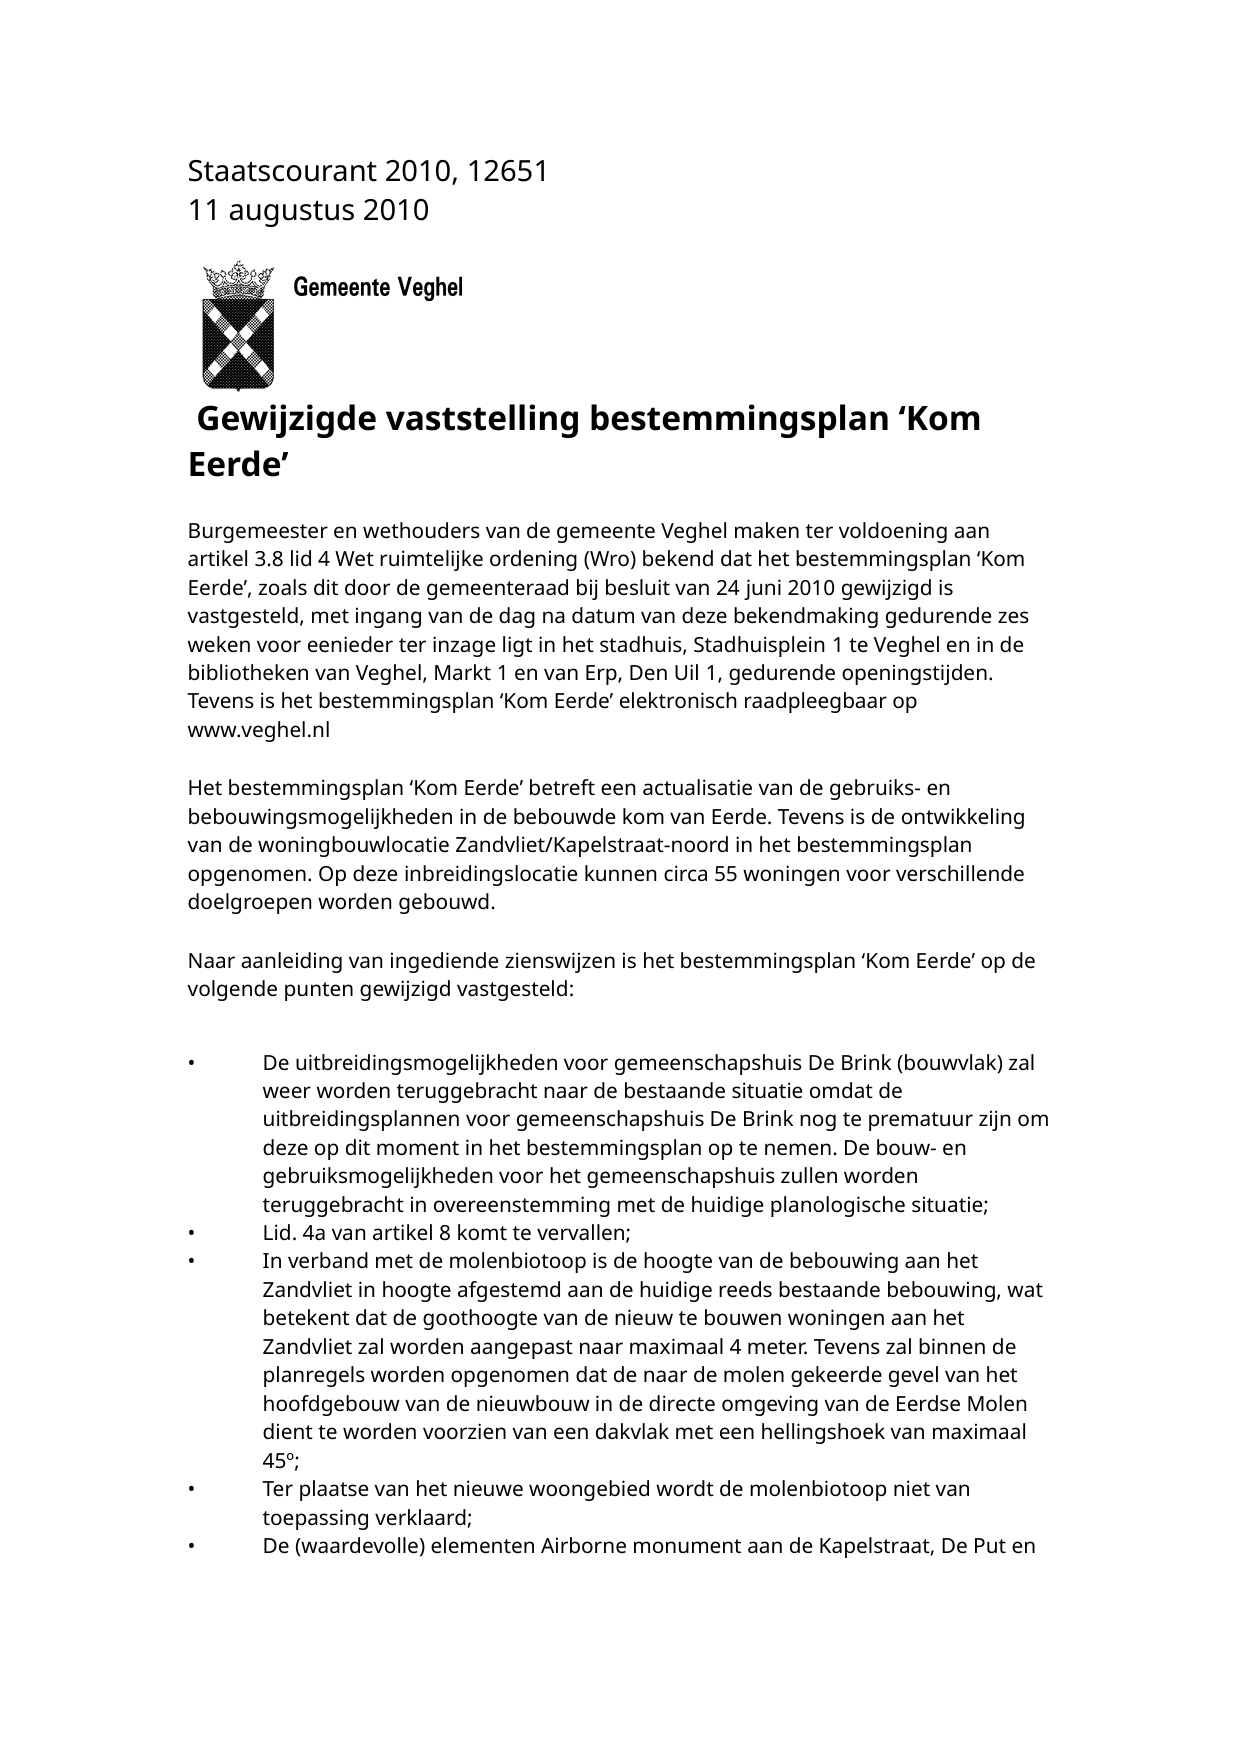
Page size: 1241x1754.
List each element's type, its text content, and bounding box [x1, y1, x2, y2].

list De uitbreidingsmogelijkheden voor gemeenschapshuis De Brink (bouwvlak) zal weer worden teruggebracht naar de bestaande situatie omdat de uitbreidingsplannen voor gemeenschapshuis De Brink nog te prematuur zijn om deze op dit moment in het bestemmingsplan op te nemen. De bouw- en gebruiksmogelijkheden voor het gemeenschapshuis zullen worden teruggebracht in overeenstemming met de huidige planologische situatie; [187, 1048, 1053, 1218]
list Ter plaatse van het nieuwe woongebied wordt de molenbiotoop niet van toepassing verklaard; [187, 1474, 1053, 1531]
text Naar aanleiding van ingediende zienswijzen is het bestemmingsplan ‘Kom Eerde’ op de volgende punten gewijzigd vastgesteld: [187, 946, 1053, 1003]
text Staatscourant 2010, 12651 [187, 150, 1053, 190]
subtitle Gewijzigde vaststelling bestemmingsplan ‘Kom Eerde’ [187, 271, 1053, 486]
list In verband met de molenbiotoop is de hoogte van de bebouwing aan het Zandvliet in hoogte afgestemd aan de huidige reeds bestaande bebouwing, wat betekent dat de goothoogte van de nieuw te bouwen woningen aan het Zandvliet zal worden aangepast naar maximaal 4 meter. Tevens zal binnen de planregels worden opgenomen dat de naar de molen gekeerde gevel van het hoofdgebouw van de nieuwbouw in de directe omgeving van de Eerdse Molen dient te worden voorzien van een dakvlak met een hellingshoek van maximaal 45º; [187, 1247, 1053, 1474]
list Lid. 4a van artikel 8 komt te vervallen; [187, 1218, 1053, 1247]
picture [187, 258, 477, 395]
list De (waardevolle) elementen Airborne monument aan de Kapelstraat, De Put en [187, 1531, 1053, 1559]
text Burgemeester en wethouders van de gemeente Veghel maken ter voldoening aan artikel 3.8 lid 4 Wet ruimtelijke ordening (Wro) bekend dat het bestemmingsplan ‘Kom Eerde’, zoals dit door de gemeenteraad bij besluit van 24 juni 2010 gewijzigd is vastgesteld, met ingang van de dag na datum van deze bekendmaking gedurende zes weken voor eenieder ter inzage ligt in het stadhuis, Stadhuisplein 1 te Veghel en in de bibliotheken van Veghel, Markt 1 en van Erp, Den Uil 1, gedurende openingstijden. Tevens is het bestemmingsplan ‘Kom Eerde’ elektronisch raadpleegbaar op www.veghel.nl [187, 516, 1053, 743]
text 11 augustus 2010 [187, 190, 1053, 229]
text Het bestemmingsplan ‘Kom Eerde’ betreft een actualisatie van de gebruiks- en bebouwingsmogelijkheden in de bebouwde kom van Eerde. Tevens is de ontwikkeling van de woningbouwlocatie Zandvliet/Kapelstraat-noord in het bestemmingsplan opgenomen. Op deze inbreidingslocatie kunnen circa 55 woningen voor verschillende doelgroepen worden gebouwd. [187, 773, 1053, 916]
